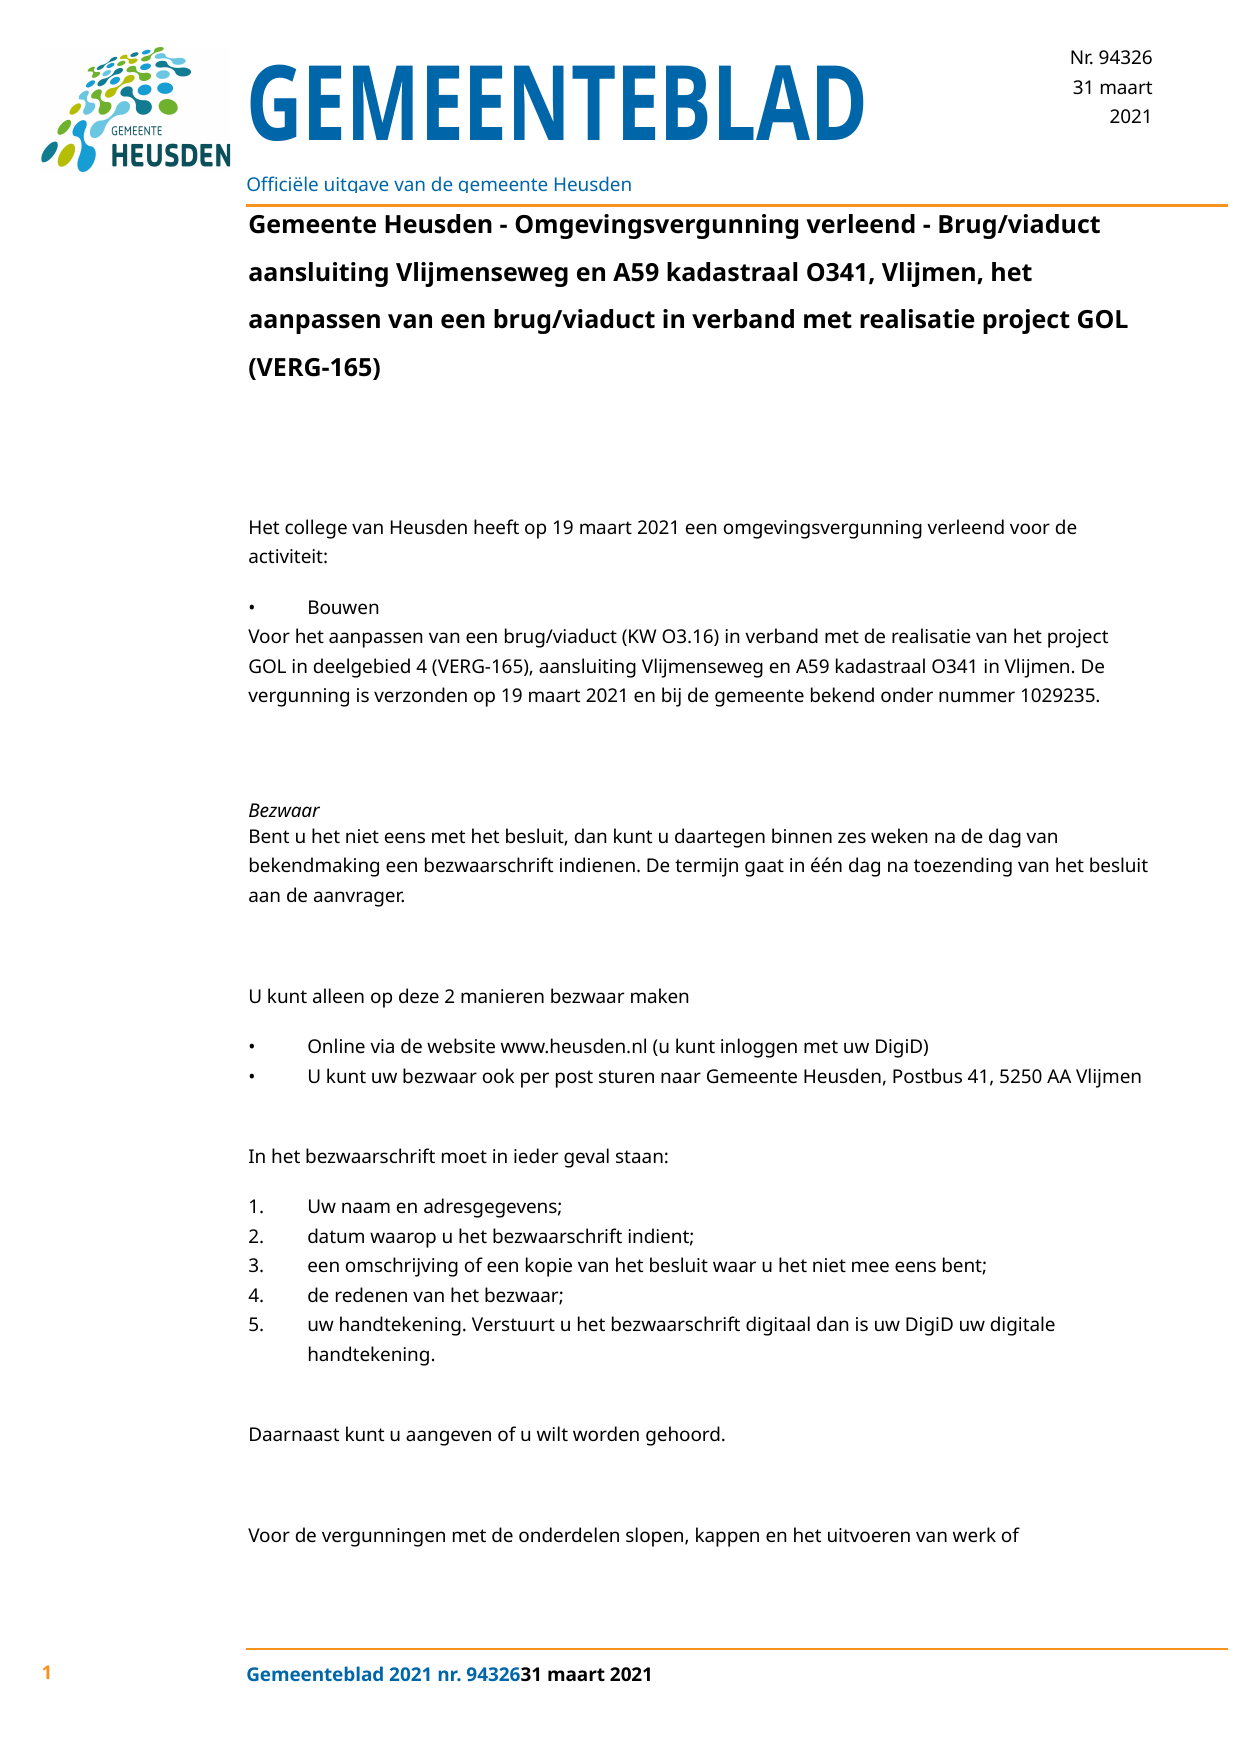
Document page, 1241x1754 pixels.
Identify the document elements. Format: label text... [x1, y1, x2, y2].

list uw handtekening. Verstuurt u het bezwaarschrift digitaal dan is uw DigiD uw digitale handtekening. [248, 1312, 1152, 1367]
list een omschrijving of een kopie van het besluit waar u het niet mee eens bent; [248, 1252, 1152, 1278]
text Bezwaar [248, 797, 1152, 823]
list Uw naam en adresgegevens; [248, 1193, 1152, 1219]
text Het college van Heusden heeft op 19 maart 2021 een omgevingsvergunning verleend voor de activiteit: [248, 514, 1152, 569]
list U kunt uw bezwaar ook per post sturen naar Gemeente Heusden, Postbus 41, 5250 AA Vlijmen [248, 1063, 1152, 1088]
list datum waarop u het bezwaarschrift indient; [248, 1223, 1152, 1248]
text Voor de vergunningen met de onderdelen slopen, kappen en het uitvoeren van werk of [248, 1522, 1152, 1548]
text Bent u het niet eens met het besluit, dan kunt u daartegen binnen zes weken na de dag van bekendmaking een bezwaarschrift indienen. De termijn gaat in één dag na toezending van het besluit aan de aanvrager. [248, 823, 1152, 908]
text Gemeente Heusden - Omgevingsvergunning verleend - Brug/viaduct aansluiting Vlijmenseweg en A59 kadastraal O341, Vlijmen, het aanpassen van een brug/viaduct in verband met realisatie project GOL (VERG-165) [248, 207, 1152, 384]
text In het bezwaarschrift moet in ieder geval staan: [248, 1143, 1152, 1168]
list de redenen van het bezwaar; [248, 1282, 1152, 1308]
list Bouwen [248, 594, 1152, 620]
text Daarnaast kunt u aangeven of u wilt worden gehoord. [248, 1421, 1152, 1447]
text Voor het aanpassen van een brug/viaduct (KW O3.16) in verband met de realisatie van het project GOL in deelgebied 4 (VERG-165), aansluiting Vlijmenseweg en A59 kadastraal O341 in Vlijmen. De vergunning is verzonden op 19 maart 2021 en bij de gemeente bekend onder nummer 1029235. [248, 623, 1152, 708]
text U kunt alleen op deze 2 manieren bezwaar maken [248, 983, 1152, 1008]
list Online via de website www.heusden.nl (u kunt inloggen met uw DigiD) [248, 1033, 1152, 1059]
picture [41, 47, 231, 172]
